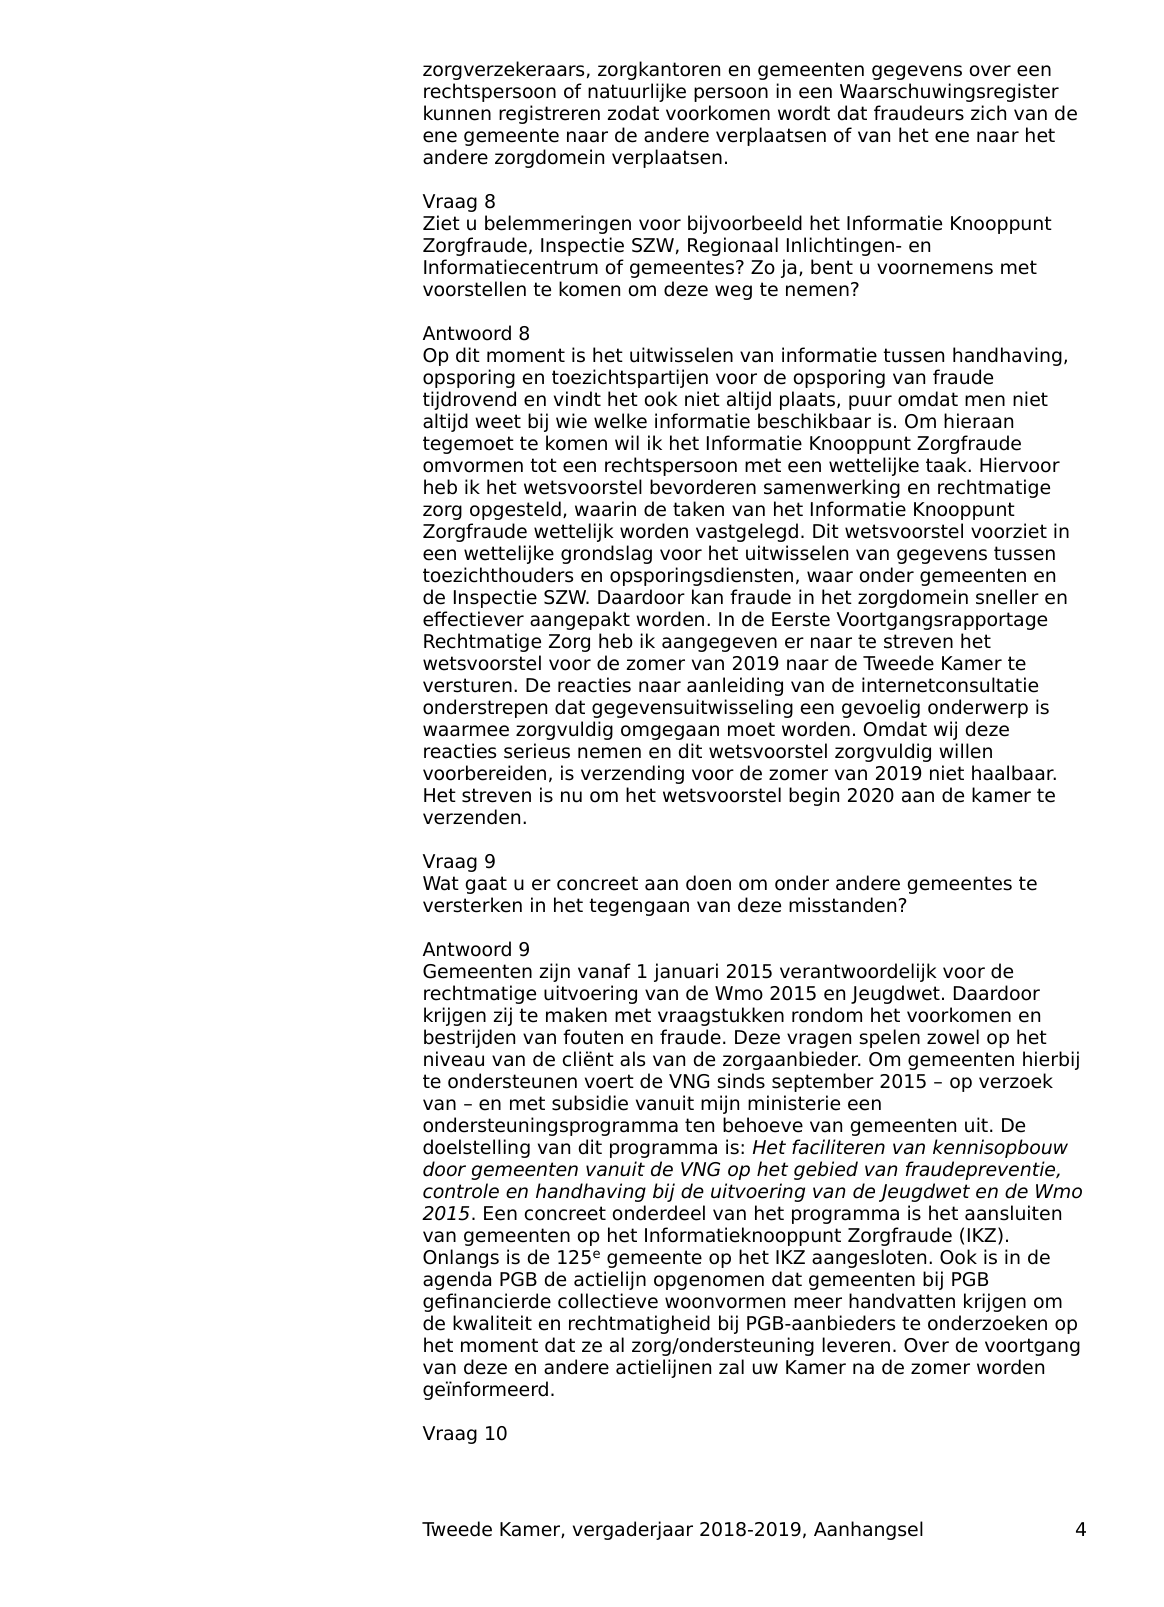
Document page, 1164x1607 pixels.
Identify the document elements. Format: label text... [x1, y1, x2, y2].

text Vraag 8 [422, 191, 1087, 213]
text Ziet u belemmeringen voor bijvoorbeeld het Informatie Knooppunt Zorgfraude, Inspectie SZW, Regionaal Inlichtingen- en Informatiecentrum of gemeentes? Zo ja, bent u voornemens met voorstellen te komen om deze weg te nemen? [422, 213, 1087, 301]
text Vraag 10 [422, 1423, 1087, 1445]
text Wat gaat u er concreet aan doen om onder andere gemeentes te versterken in het tegengaan van deze misstanden? [422, 873, 1087, 917]
text Vraag 9 [422, 851, 1087, 873]
text Antwoord 8 [422, 323, 1087, 345]
text zorgverzekeraars, zorgkantoren en gemeenten gegevens over een rechtspersoon of natuurlijke persoon in een Waarschuwingsregister kunnen registreren zodat voorkomen wordt dat fraudeurs zich van de ene gemeente naar de andere verplaatsen of van het ene naar het andere zorgdomein verplaatsen. [422, 59, 1087, 169]
text Antwoord 9 [422, 939, 1087, 961]
text Gemeenten zijn vanaf 1 januari 2015 verantwoordelijk voor de rechtmatige uitvoering van de Wmo 2015 en Jeugdwet. Daardoor krijgen zij te maken met vraagstukken rondom het voorkomen en bestrijden van fouten en fraude. Deze vragen spelen zowel op het niveau van de cliënt als van de zorgaanbieder. Om gemeenten hierbij te ondersteunen voert de VNG sinds september 2015 – op verzoek van – en met subsidie vanuit mijn ministerie een ondersteuningsprogramma ten behoeve van gemeenten uit. De doelstelling van dit programma is: Het faciliteren van kennisopbouw door gemeenten vanuit de VNG op het gebied van fraudepreventie, controle en handhaving bij de uitvoering van de Jeugdwet en de Wmo 2015. Een concreet onderdeel van het programma is het aansluiten van gemeenten op het Informatieknooppunt Zorgfraude (IKZ). Onlangs is de 125e gemeente op het IKZ aangesloten. Ook is in de agenda PGB de actielijn opgenomen dat gemeenten bij PGB gefinancierde collectieve woonvormen meer handvatten krijgen om de kwaliteit en rechtmatigheid bij PGB-aanbieders te onderzoeken op het moment dat ze al zorg/ondersteuning leveren. Over de voortgang van deze en andere actielijnen zal uw Kamer na de zomer worden geïnformeerd. [422, 961, 1087, 1401]
text Op dit moment is het uitwisselen van informatie tussen handhaving, opsporing en toezichtspartijen voor de opsporing van fraude tijdrovend en vindt het ook niet altijd plaats, puur omdat men niet altijd weet bij wie welke informatie beschikbaar is. Om hieraan tegemoet te komen wil ik het Informatie Knooppunt Zorgfraude omvormen tot een rechtspersoon met een wettelijke taak. Hiervoor heb ik het wetsvoorstel bevorderen samenwerking en rechtmatige zorg opgesteld, waarin de taken van het Informatie Knooppunt Zorgfraude wettelijk worden vastgelegd. Dit wetsvoorstel voorziet in een wettelijke grondslag voor het uitwisselen van gegevens tussen toezichthouders en opsporingsdiensten, waar onder gemeenten en de Inspectie SZW. Daardoor kan fraude in het zorgdomein sneller en effectiever aangepakt worden. In de Eerste Voortgangsrapportage Rechtmatige Zorg heb ik aangegeven er naar te streven het wetsvoorstel voor de zomer van 2019 naar de Tweede Kamer te versturen. De reacties naar aanleiding van de internetconsultatie onderstrepen dat gegevensuitwisseling een gevoelig onderwerp is waarmee zorgvuldig omgegaan moet worden. Omdat wij deze reacties serieus nemen en dit wetsvoorstel zorgvuldig willen voorbereiden, is verzending voor de zomer van 2019 niet haalbaar. Het streven is nu om het wetsvoorstel begin 2020 aan de kamer te verzenden. [422, 345, 1087, 829]
